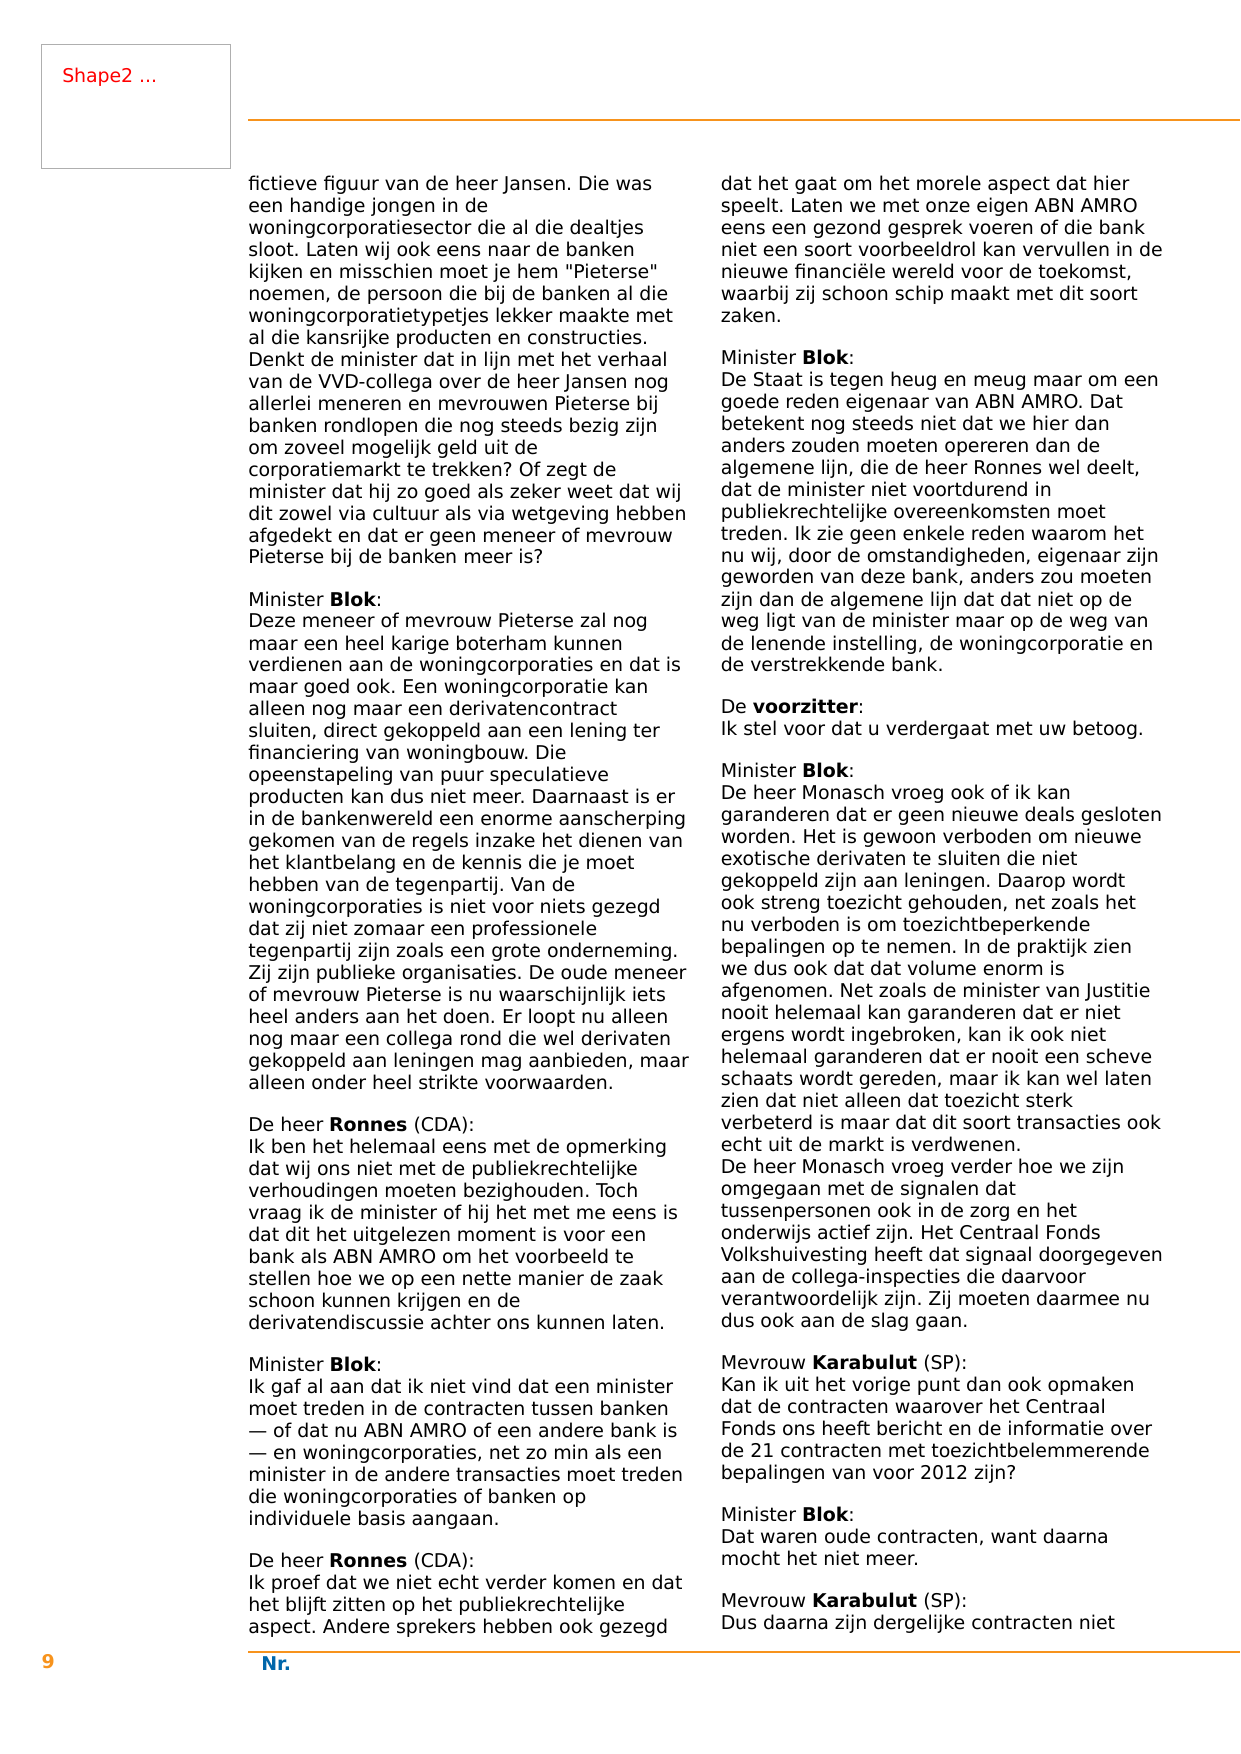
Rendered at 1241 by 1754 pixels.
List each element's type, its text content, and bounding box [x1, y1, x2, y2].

text Minister Blok: [248, 588, 691, 610]
text Minister Blok: [248, 1354, 691, 1376]
text De heer Ronnes (CDA): [248, 1114, 691, 1136]
text fictieve figuur van de heer Jansen. Die was een handige jongen in de woningcorporatiesector die al die dealtjes sloot. Laten wij ook eens naar de banken kijken en misschien moet je hem "Pieterse" noemen, de persoon die bij de banken al die woningcorporatietypetjes lekker maakte met al die kansrijke producten en constructies. Denkt de minister dat in lijn met het verhaal van de VVD-collega over de heer Jansen nog allerlei meneren en mevrouwen Pieterse bij banken rondlopen die nog steeds bezig zijn om zoveel mogelijk geld uit de corporatiemarkt te trekken? Of zegt de minister dat hij zo goed als zeker weet dat wij dit zowel via cultuur als via wetgeving hebben afgedekt en dat er geen meneer of mevrouw Pieterse bij de banken meer is? [248, 173, 691, 568]
text Minister Blok: [721, 1504, 1163, 1526]
text Ik stel voor dat u verdergaat met uw betoog. [721, 718, 1163, 740]
text De heer Monasch vroeg ook of ik kan garanderen dat er geen nieuwe deals gesloten worden. Het is gewoon verboden om nieuwe exotische derivaten te sluiten die niet gekoppeld zijn aan leningen. Daarop wordt ook streng toezicht gehouden, net zoals het nu verboden is om toezichtbeperkende bepalingen op te nemen. In de praktijk zien we dus ook dat dat volume enorm is afgenomen. Net zoals de minister van Justitie nooit helemaal kan garanderen dat er niet ergens wordt ingebroken, kan ik ook niet helemaal garanderen dat er nooit een scheve schaats wordt gereden, maar ik kan wel laten zien dat niet alleen dat toezicht sterk verbeterd is maar dat dit soort transacties ook echt uit de markt is verdwenen. [721, 782, 1163, 1156]
text De Staat is tegen heug en meug maar om een goede reden eigenaar van ABN AMRO. Dat betekent nog steeds niet dat we hier dan anders zouden moeten opereren dan de algemene lijn, die de heer Ronnes wel deelt, dat de minister niet voortdurend in publiekrechtelijke overeenkomsten moet treden. Ik zie geen enkele reden waarom het nu wij, door de omstandigheden, eigenaar zijn geworden van deze bank, anders zou moeten zijn dan de algemene lijn dat dat niet op de weg ligt van de minister maar op de weg van de lenende instelling, de woningcorporatie en de verstrekkende bank. [721, 369, 1163, 676]
text dat het gaat om het morele aspect dat hier speelt. Laten we met onze eigen ABN AMRO eens een gezond gesprek voeren of die bank niet een soort voorbeeldrol kan vervullen in de nieuwe financiële wereld voor de toekomst, waarbij zij schoon schip maakt met dit soort zaken. [721, 173, 1163, 327]
text Ik ben het helemaal eens met de opmerking dat wij ons niet met de publiekrechtelijke verhoudingen moeten bezighouden. Toch vraag ik de minister of hij het met me eens is dat dit het uitgelezen moment is voor een bank als ABN AMRO om het voorbeeld te stellen hoe we op een nette manier de zaak schoon kunnen krijgen en de derivatendiscussie achter ons kunnen laten. [248, 1136, 691, 1334]
text Mevrouw Karabulut (SP): [721, 1589, 1163, 1612]
text Ik gaf al aan dat ik niet vind dat een minister moet treden in de contracten tussen banken — of dat nu ABN AMRO of een andere bank is — en woningcorporaties, net zo min als een minister in de andere transacties moet treden die woningcorporaties of banken op individuele basis aangaan. [248, 1376, 691, 1529]
text Ik proef dat we niet echt verder komen en dat het blijft zitten op het publiekrechtelijke aspect. Andere sprekers hebben ook gezegd [248, 1572, 691, 1637]
text Kan ik uit het vorige punt dan ook opmaken dat de contracten waarover het Centraal Fonds ons heeft bericht en de informatie over de 21 contracten met toezichtbelemmerende bepalingen van voor 2012 zijn? [721, 1374, 1163, 1484]
text Mevrouw Karabulut (SP): [721, 1352, 1163, 1374]
text Dus daarna zijn dergelijke contracten niet [721, 1612, 1163, 1633]
text Dat waren oude contracten, want daarna mocht het niet meer. [721, 1526, 1163, 1569]
text Deze meneer of mevrouw Pieterse zal nog maar een heel karige boterham kunnen verdienen aan de woningcorporaties en dat is maar goed ook. Een woningcorporatie kan alleen nog maar een derivatencontract sluiten, direct gekoppeld aan een lening ter financiering van woningbouw. Die opeenstapeling van puur speculatieve producten kan dus niet meer. Daarnaast is er in de bankenwereld een enorme aanscherping gekomen van de regels inzake het dienen van het klantbelang en de kennis die je moet hebben van de tegenpartij. Van de woningcorporaties is niet voor niets gezegd dat zij niet zomaar een professionele tegenpartij zijn zoals een grote onderneming. Zij zijn publieke organisaties. De oude meneer of mevrouw Pieterse is nu waarschijnlijk iets heel anders aan het doen. Er loopt nu alleen nog maar een collega rond die wel derivaten gekoppeld aan leningen mag aanbieden, maar alleen onder heel strikte voorwaarden. [248, 610, 691, 1094]
text Minister Blok: [721, 347, 1163, 369]
text Minister Blok: [721, 760, 1163, 782]
text De heer Monasch vroeg verder hoe we zijn omgegaan met de signalen dat tussenpersonen ook in de zorg en het onderwijs actief zijn. Het Centraal Fonds Volkshuivesting heeft dat signaal doorgegeven aan de collega-inspecties die daarvoor verantwoordelijk zijn. Zij moeten daarmee nu dus ook aan de slag gaan. [721, 1156, 1163, 1332]
text De heer Ronnes (CDA): [248, 1549, 691, 1572]
text De voorzitter: [721, 696, 1163, 718]
